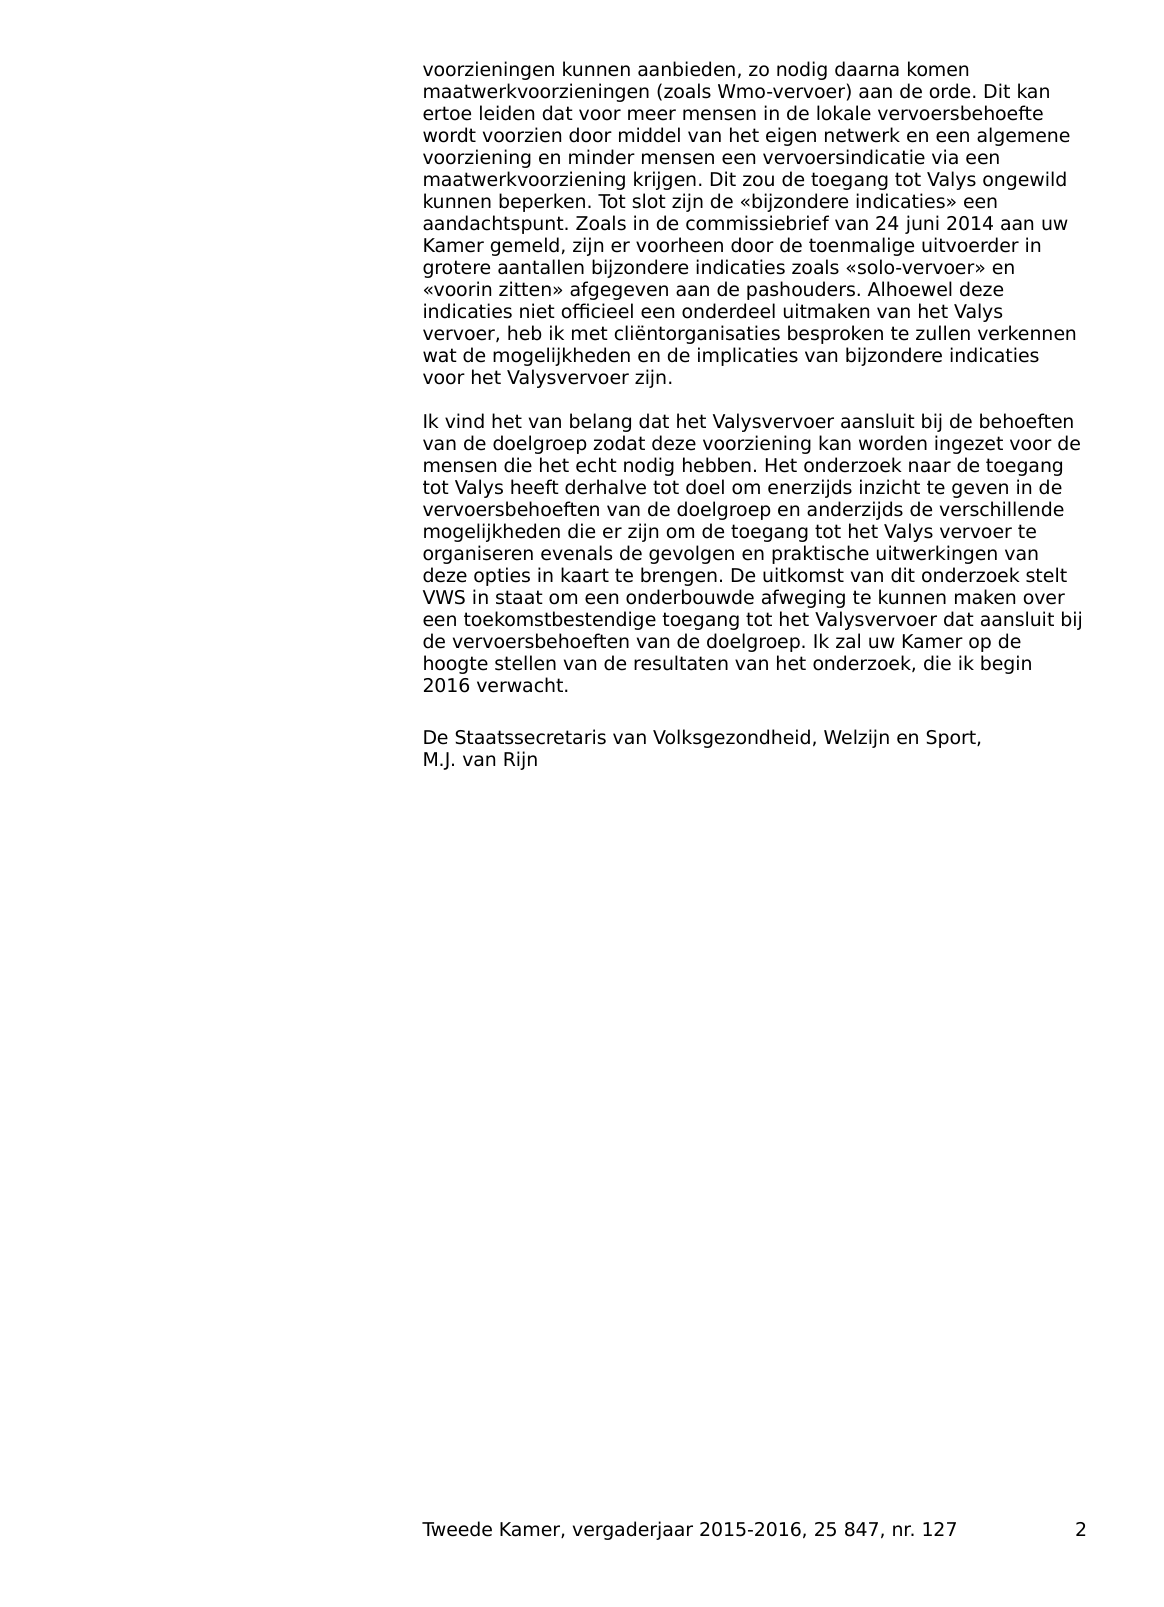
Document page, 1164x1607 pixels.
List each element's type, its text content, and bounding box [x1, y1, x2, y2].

text De Staatssecretaris van Volksgezondheid, Welzijn en Sport, M.J. van Rijn [422, 727, 1087, 771]
text voorzieningen kunnen aanbieden, zo nodig daarna komen maatwerkvoorzieningen (zoals Wmo-vervoer) aan de orde. Dit kan ertoe leiden dat voor meer mensen in de lokale vervoersbehoefte wordt voorzien door middel van het eigen netwerk en een algemene voorziening en minder mensen een vervoersindicatie via een maatwerkvoorziening krijgen. Dit zou de toegang tot Valys ongewild kunnen beperken. Tot slot zijn de «bijzondere indicaties» een aandachtspunt. Zoals in de commissiebrief van 24 juni 2014 aan uw Kamer gemeld, zijn er voorheen door de toenmalige uitvoerder in grotere aantallen bijzondere indicaties zoals «solo-vervoer» en «voorin zitten» afgegeven aan de pashouders. Alhoewel deze indicaties niet officieel een onderdeel uitmaken van het Valys vervoer, heb ik met cliëntorganisaties besproken te zullen verkennen wat de mogelijkheden en de implicaties van bijzondere indicaties voor het Valysvervoer zijn. [422, 59, 1087, 389]
text Ik vind het van belang dat het Valysvervoer aansluit bij de behoeften van de doelgroep zodat deze voorziening kan worden ingezet voor de mensen die het echt nodig hebben. Het onderzoek naar de toegang tot Valys heeft derhalve tot doel om enerzijds inzicht te geven in de vervoersbehoeften van de doelgroep en anderzijds de verschillende mogelijkheden die er zijn om de toegang tot het Valys vervoer te organiseren evenals de gevolgen en praktische uitwerkingen van deze opties in kaart te brengen. De uitkomst van dit onderzoek stelt VWS in staat om een onderbouwde afweging te kunnen maken over een toekomstbestendige toegang tot het Valysvervoer dat aansluit bij de vervoersbehoeften van de doelgroep. Ik zal uw Kamer op de hoogte stellen van de resultaten van het onderzoek, die ik begin 2016 verwacht. [422, 411, 1087, 697]
